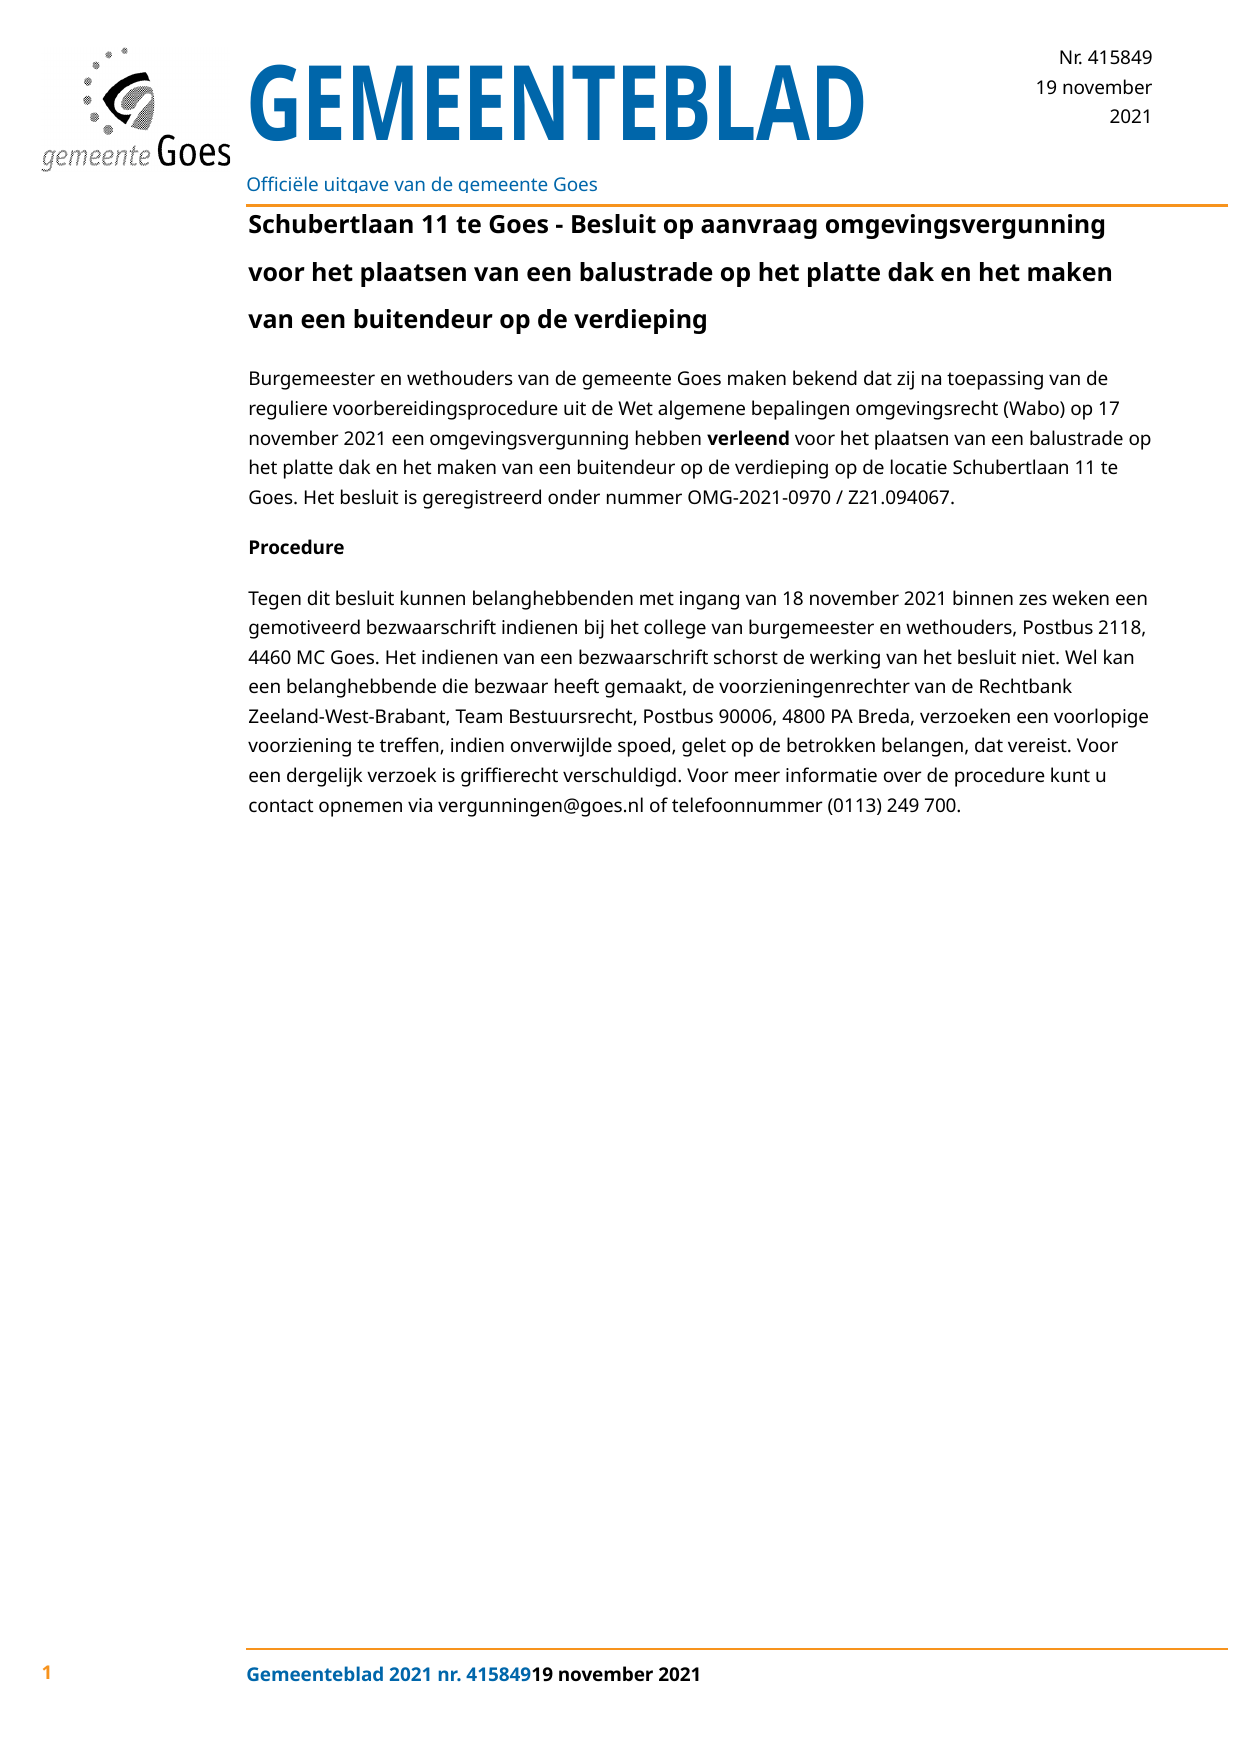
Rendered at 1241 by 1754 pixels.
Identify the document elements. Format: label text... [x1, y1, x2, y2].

text Burgemeester en wethouders van de gemeente Goes maken bekend dat zij na toepassing van de reguliere voorbereidingsprocedure uit de Wet algemene bepalingen omgevingsrecht (Wabo) op 17 november 2021 een omgevingsvergunning hebben verleend voor het plaatsen van een balustrade op het platte dak en het maken van een buitendeur op de verdieping op de locatie Schubertlaan 11 te Goes. Het besluit is geregistreerd onder nummer OMG-2021-0970 / Z21.094067. [248, 366, 1152, 509]
text Procedure [248, 534, 1152, 560]
text Schubertlaan 11 te Goes - Besluit op aanvraag omgevingsvergunning voor het plaatsen van een balustrade op het platte dak en het maken van een buitendeur op de verdieping [248, 207, 1152, 336]
text Tegen dit besluit kunnen belanghebbenden met ingang van 18 november 2021 binnen zes weken een gemotiveerd bezwaarschrift indienen bij het college van burgemeester en wethouders, Postbus 2118, 4460 MC Goes. Het indienen van een bezwaarschrift schorst de werking van het besluit niet. Wel kan een belanghebbende die bezwaar heeft gemaakt, de voorzieningenrechter van de Rechtbank Zeeland-West-Brabant, Team Bestuursrecht, Postbus 90006, 4800 PA Breda, verzoeken een voorlopige voorziening te treffen, indien onverwijlde spoed, gelet op de betrokken belangen, dat vereist. Voor een dergelijk verzoek is griffierecht verschuldigd. Voor meer informatie over de procedure kunt u contact opnemen via vergunningen@goes.nl of telefoonnummer (0113) 249 700. [248, 585, 1152, 817]
picture [41, 47, 231, 172]
